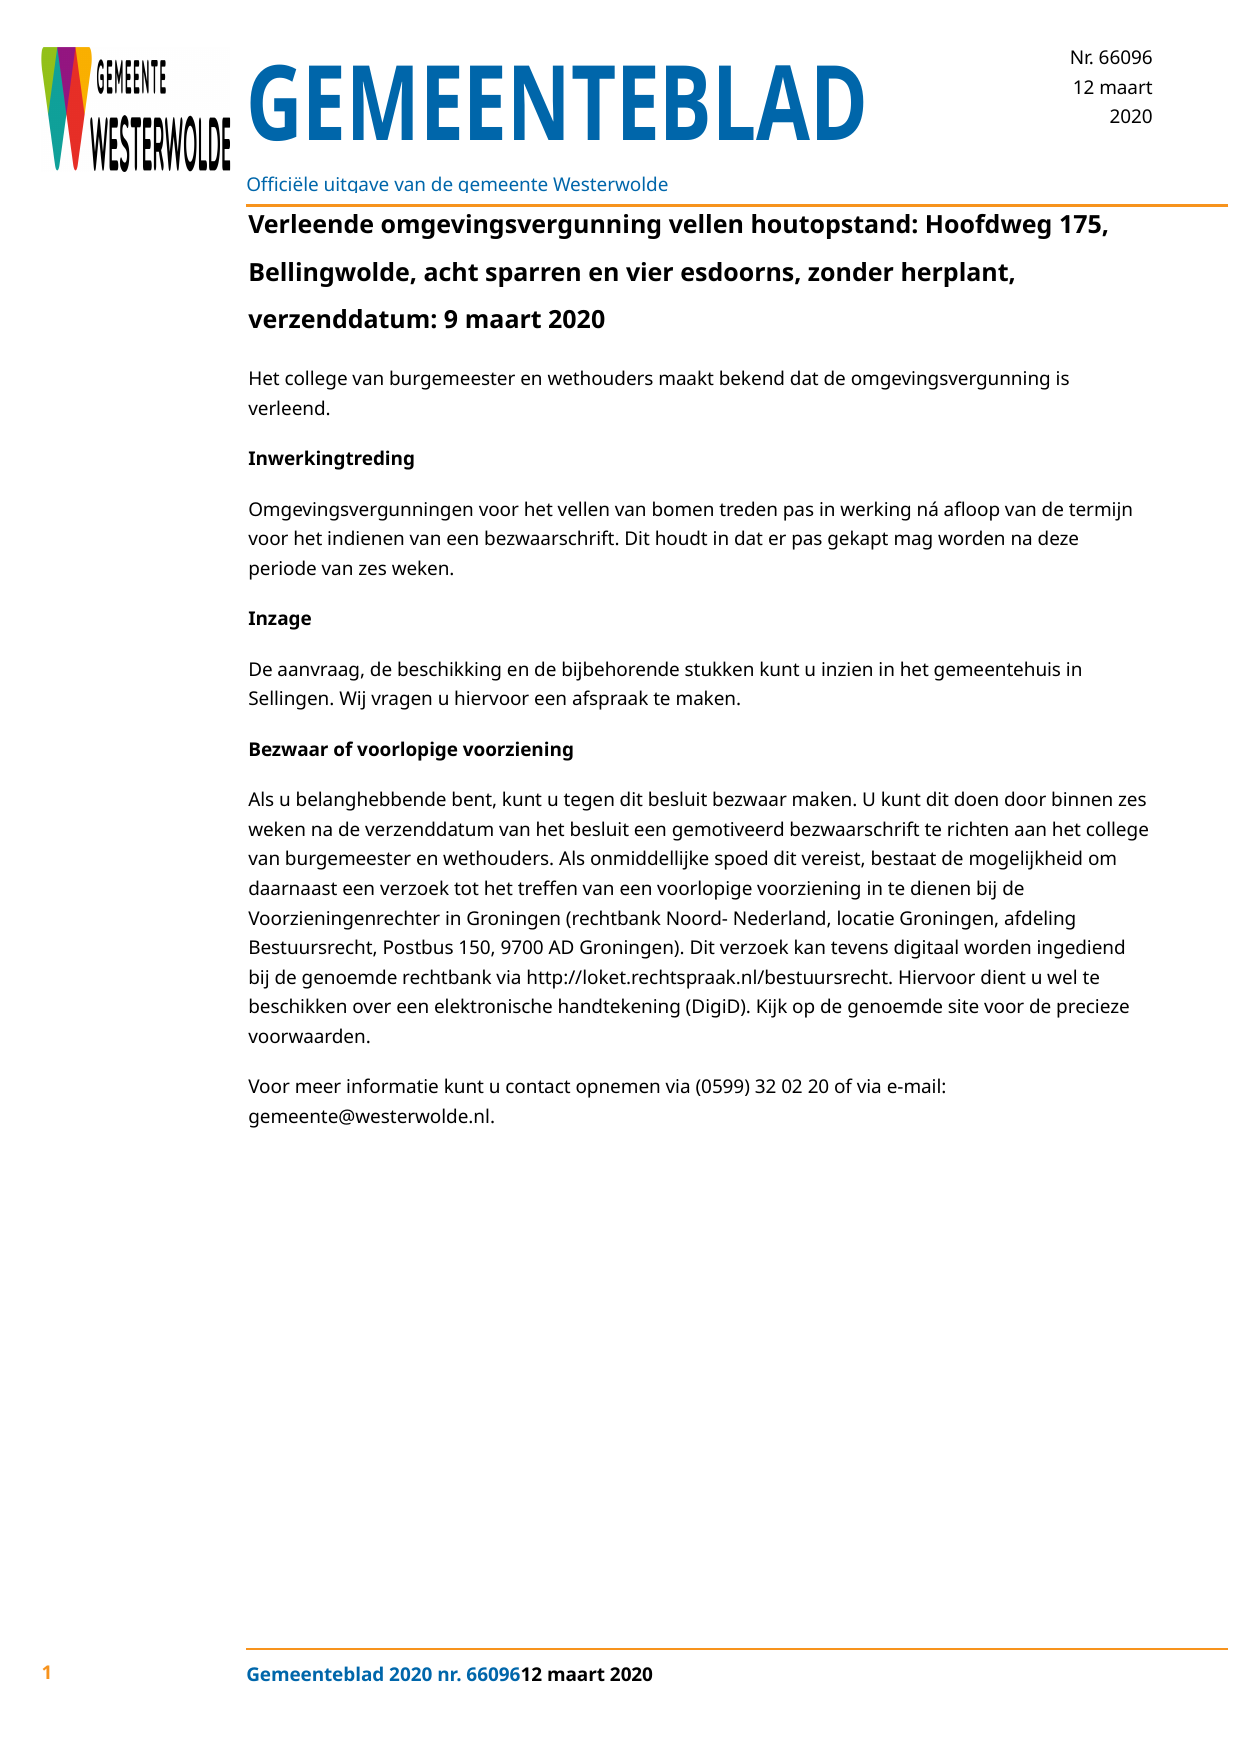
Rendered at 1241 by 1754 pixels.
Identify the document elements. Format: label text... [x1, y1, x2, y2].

text Voor meer informatie kunt u contact opnemen via (0599) 32 02 20 of via e-mail: gemeente@westerwolde.nl. [248, 1073, 1152, 1129]
text Het college van burgemeester en wethouders maakt bekend dat de omgevingsvergunning is verleend. [248, 366, 1152, 421]
text Inwerkingtreding [248, 446, 1152, 471]
text Verleende omgevingsvergunning vellen houtopstand: Hoofdweg 175, Bellingwolde, acht sparren en vier esdoorns, zonder herplant, verzenddatum: 9 maart 2020 [248, 207, 1152, 336]
text Inzage [248, 606, 1152, 631]
text De aanvraag, de beschikking en de bijbehorende stukken kunt u inzien in het gemeentehuis in Sellingen. Wij vragen u hiervoor een afspraak te maken. [248, 656, 1152, 711]
text Als u belanghebbende bent, kunt u tegen dit besluit bezwaar maken. U kunt dit doen door binnen zes weken na de verzenddatum van het besluit een gemotiveerd bezwaarschrift te richten aan het college van burgemeester en wethouders. Als onmiddellijke spoed dit vereist, bestaat de mogelijkheid om daarnaast een verzoek tot het treffen van een voorlopige voorziening in te dienen bij de Voorzieningenrechter in Groningen (rechtbank Noord- Nederland, locatie Groningen, afdeling Bestuursrecht, Postbus 150, 9700 AD Groningen). Dit verzoek kan tevens digitaal worden ingediend bij de genoemde rechtbank via http://loket.rechtspraak.nl/bestuursrecht. Hiervoor dient u wel te beschikken over een elektronische handtekening (DigiD). Kijk op de genoemde site voor de precieze voorwaarden. [248, 786, 1152, 1049]
text Omgevingsvergunningen voor het vellen van bomen treden pas in werking ná afloop van de termijn voor het indienen van een bezwaarschrift. Dit houdt in dat er pas gekapt mag worden na deze periode van zes weken. [248, 496, 1152, 581]
text Bezwaar of voorlopige voorziening [248, 736, 1152, 762]
picture [41, 47, 231, 172]
